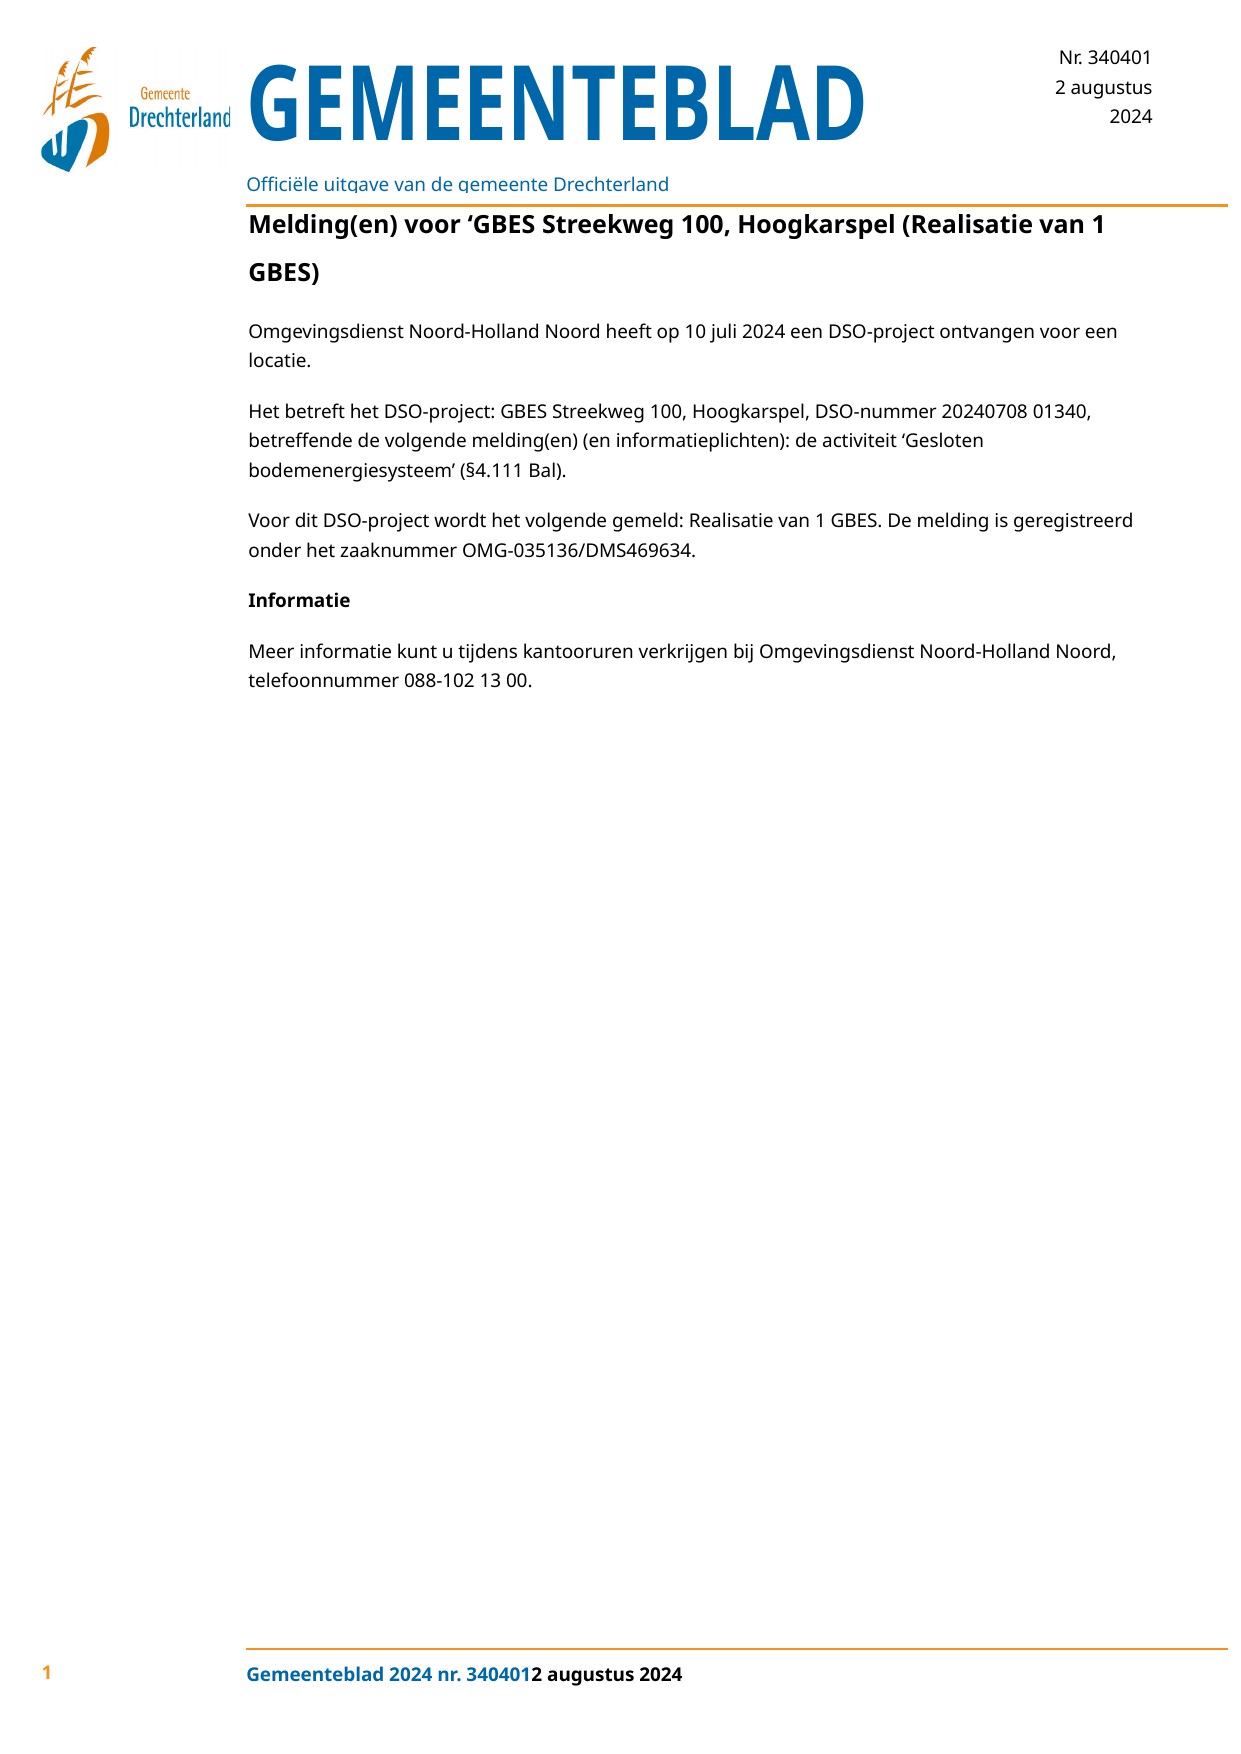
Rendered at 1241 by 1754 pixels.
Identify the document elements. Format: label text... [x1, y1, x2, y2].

text Omgevingsdienst Noord-Holland Noord heeft op 10 juli 2024 een DSO-project ontvangen voor een locatie. [248, 318, 1152, 373]
picture [226, 115, 231, 124]
text Melding(en) voor ‘GBES Streekweg 100, Hoogkarspel (Realisatie van 1 GBES) [248, 207, 1152, 288]
text Meer informatie kunt u tijdens kantooruren verkrijgen bij Omgevingsdienst Noord-Holland Noord, telefoonnummer 088-102 13 00. [248, 638, 1152, 693]
text Voor dit DSO-project wordt het volgende gemeld: Realisatie van 1 GBES. De melding is geregistreerd onder het zaaknummer OMG-035136/DMS469634. [248, 507, 1152, 563]
text Informatie [248, 587, 1152, 613]
picture [41, 158, 64, 172]
picture [41, 47, 231, 172]
text Het betreft het DSO-project: GBES Streekweg 100, Hoogkarspel, DSO-nummer 20240708 01340, betreffende de volgende melding(en) (en informatieplichten): de activiteit ‘Gesloten bodemenergiesysteem’ (§4.111 Bal). [248, 398, 1152, 483]
